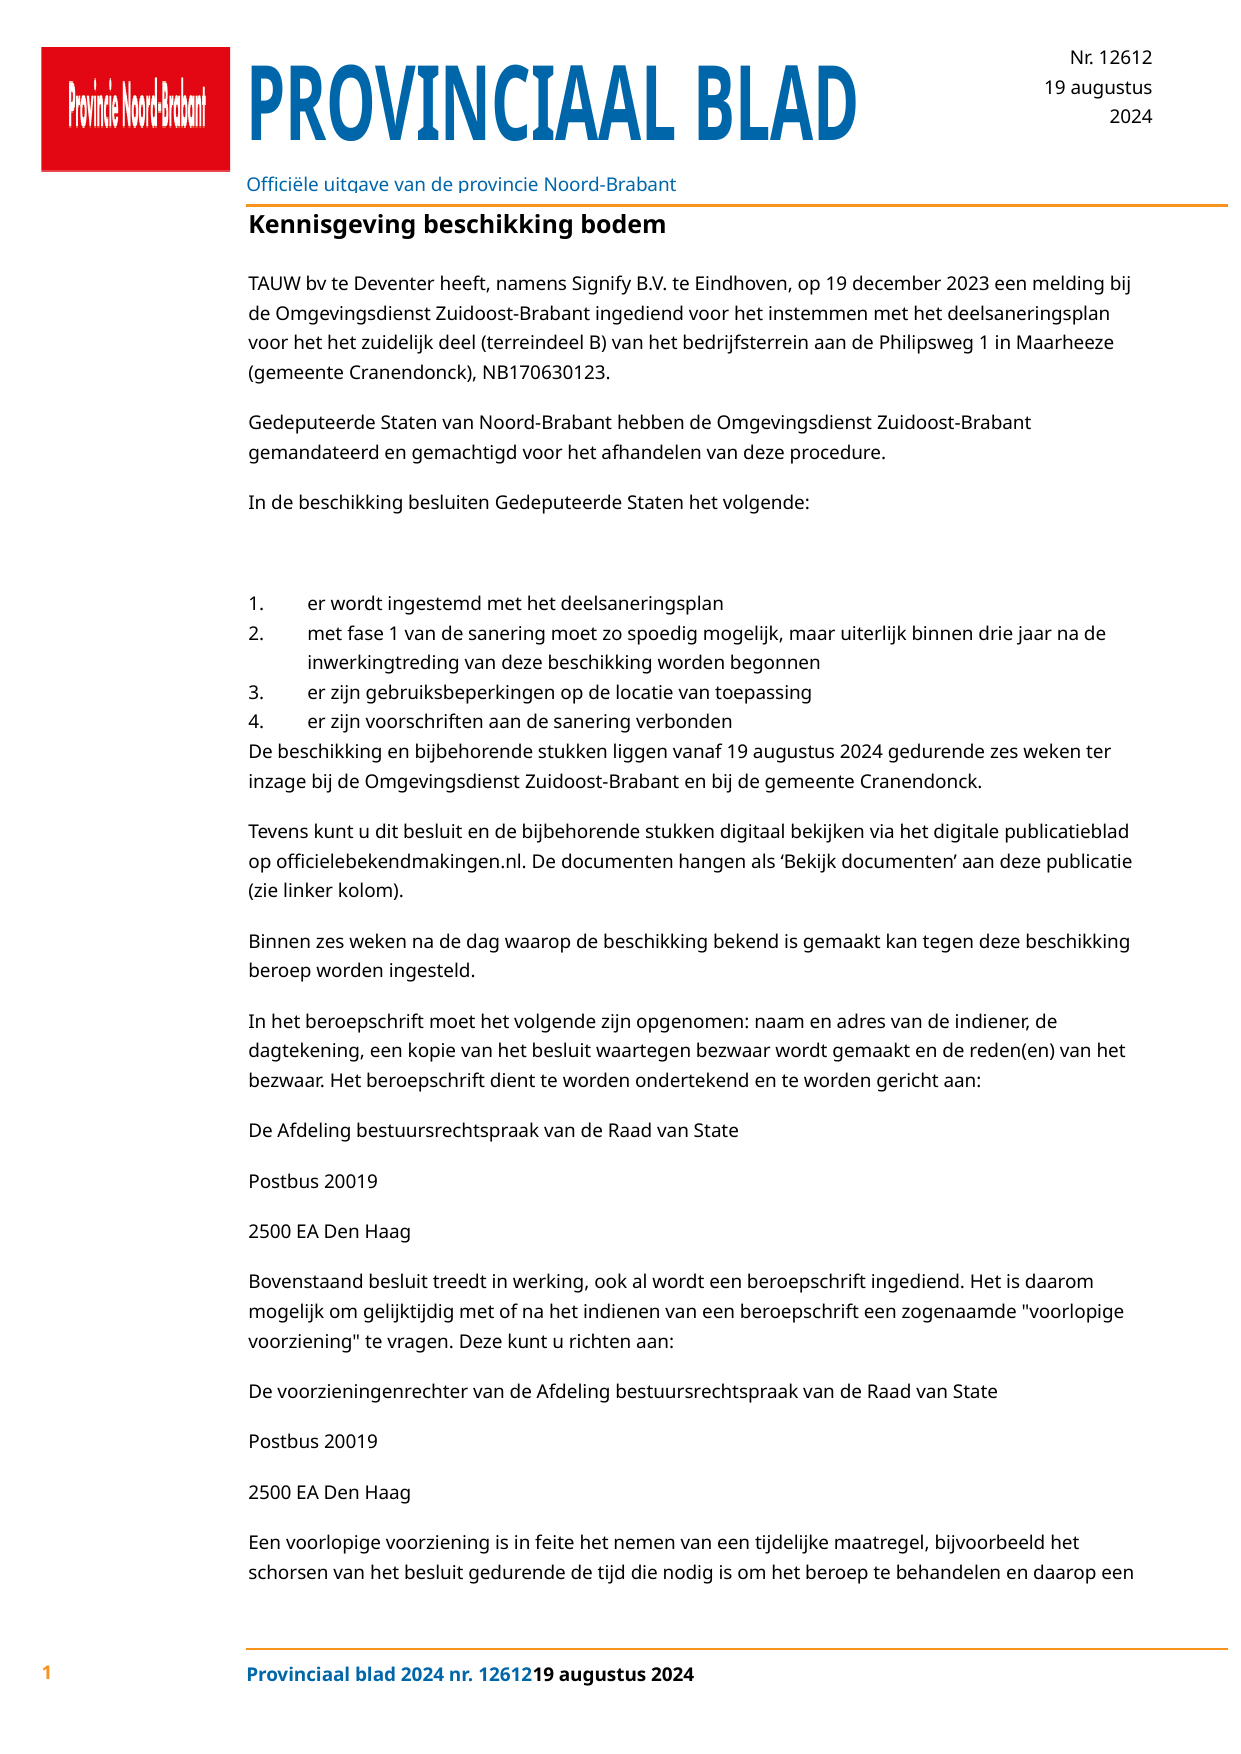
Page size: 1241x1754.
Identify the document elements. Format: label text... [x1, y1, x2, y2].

text 2500 EA Den Haag [248, 1479, 1152, 1505]
list met fase 1 van de sanering moet zo spoedig mogelijk, maar uiterlijk binnen drie jaar na de inwerkingtreding van deze beschikking worden begonnen [248, 620, 1152, 675]
picture [41, 47, 231, 172]
text Kennisgeving beschikking bodem [248, 207, 1152, 241]
text De beschikking en bijbehorende stukken liggen vanaf 19 augustus 2024 gedurende zes weken ter inzage bij de Omgevingsdienst Zuidoost-Brabant en bij de gemeente Cranendonck. [248, 738, 1152, 793]
text 2500 EA Den Haag [248, 1218, 1152, 1244]
list er zijn gebruiksbeperkingen op de locatie van toepassing [248, 679, 1152, 705]
text De voorzieningenrechter van de Afdeling bestuursrechtspraak van de Raad van State [248, 1378, 1152, 1404]
list er zijn voorschriften aan de sanering verbonden [248, 709, 1152, 734]
text Postbus 20019 [248, 1168, 1152, 1193]
text Een voorlopige voorziening is in feite het nemen van een tijdelijke maatregel, bijvoorbeeld het schorsen van het besluit gedurende de tijd die nodig is om het beroep te behandelen en daarop een [248, 1529, 1152, 1585]
text Binnen zes weken na de dag waarop de beschikking bekend is gemaakt kan tegen deze beschikking beroep worden ingesteld. [248, 928, 1152, 983]
text Gedeputeerde Staten van Noord-Brabant hebben de Omgevingsdienst Zuidoost-Brabant gemandateerd en gemachtigd voor het afhandelen van deze procedure. [248, 409, 1152, 465]
text In het beroepschrift moet het volgende zijn opgenomen: naam en adres van de indiener, de dagtekening, een kopie van het besluit waartegen bezwaar wordt gemaakt en de reden(en) van het bezwaar. Het beroepschrift dient te worden ondertekend en te worden gericht aan: [248, 1008, 1152, 1093]
text In de beschikking besluiten Gedeputeerde Staten het volgende: [248, 489, 1152, 515]
text De Afdeling bestuursrechtspraak van de Raad van State [248, 1117, 1152, 1143]
text Tevens kunt u dit besluit en de bijbehorende stukken digitaal bekijken via het digitale publicatieblad op officielebekendmakingen.nl. De documenten hangen als ‘Bekijk documenten’ aan deze publicatie (zie linker kolom). [248, 818, 1152, 903]
text Postbus 20019 [248, 1429, 1152, 1454]
text TAUW bv te Deventer heeft, namens Signify B.V. te Eindhoven, op 19 december 2023 een melding bij de Omgevingsdienst Zuidoost-Brabant ingediend voor het instemmen met het deelsaneringsplan voor het het zuidelijk deel (terreindeel B) van het bedrijfsterrein aan de Philipsweg 1 in Maarheeze (gemeente Cranendonck), NB170630123. [248, 270, 1152, 385]
list er wordt ingestemd met het deelsaneringsplan [248, 590, 1152, 616]
text Bovenstaand besluit treedt in werking, ook al wordt een beroepschrift ingediend. Het is daarom mogelijk om gelijktijdig met of na het indienen van een beroepschrift een zogenaamde "voorlopige voorziening" te vragen. Deze kunt u richten aan: [248, 1269, 1152, 1353]
